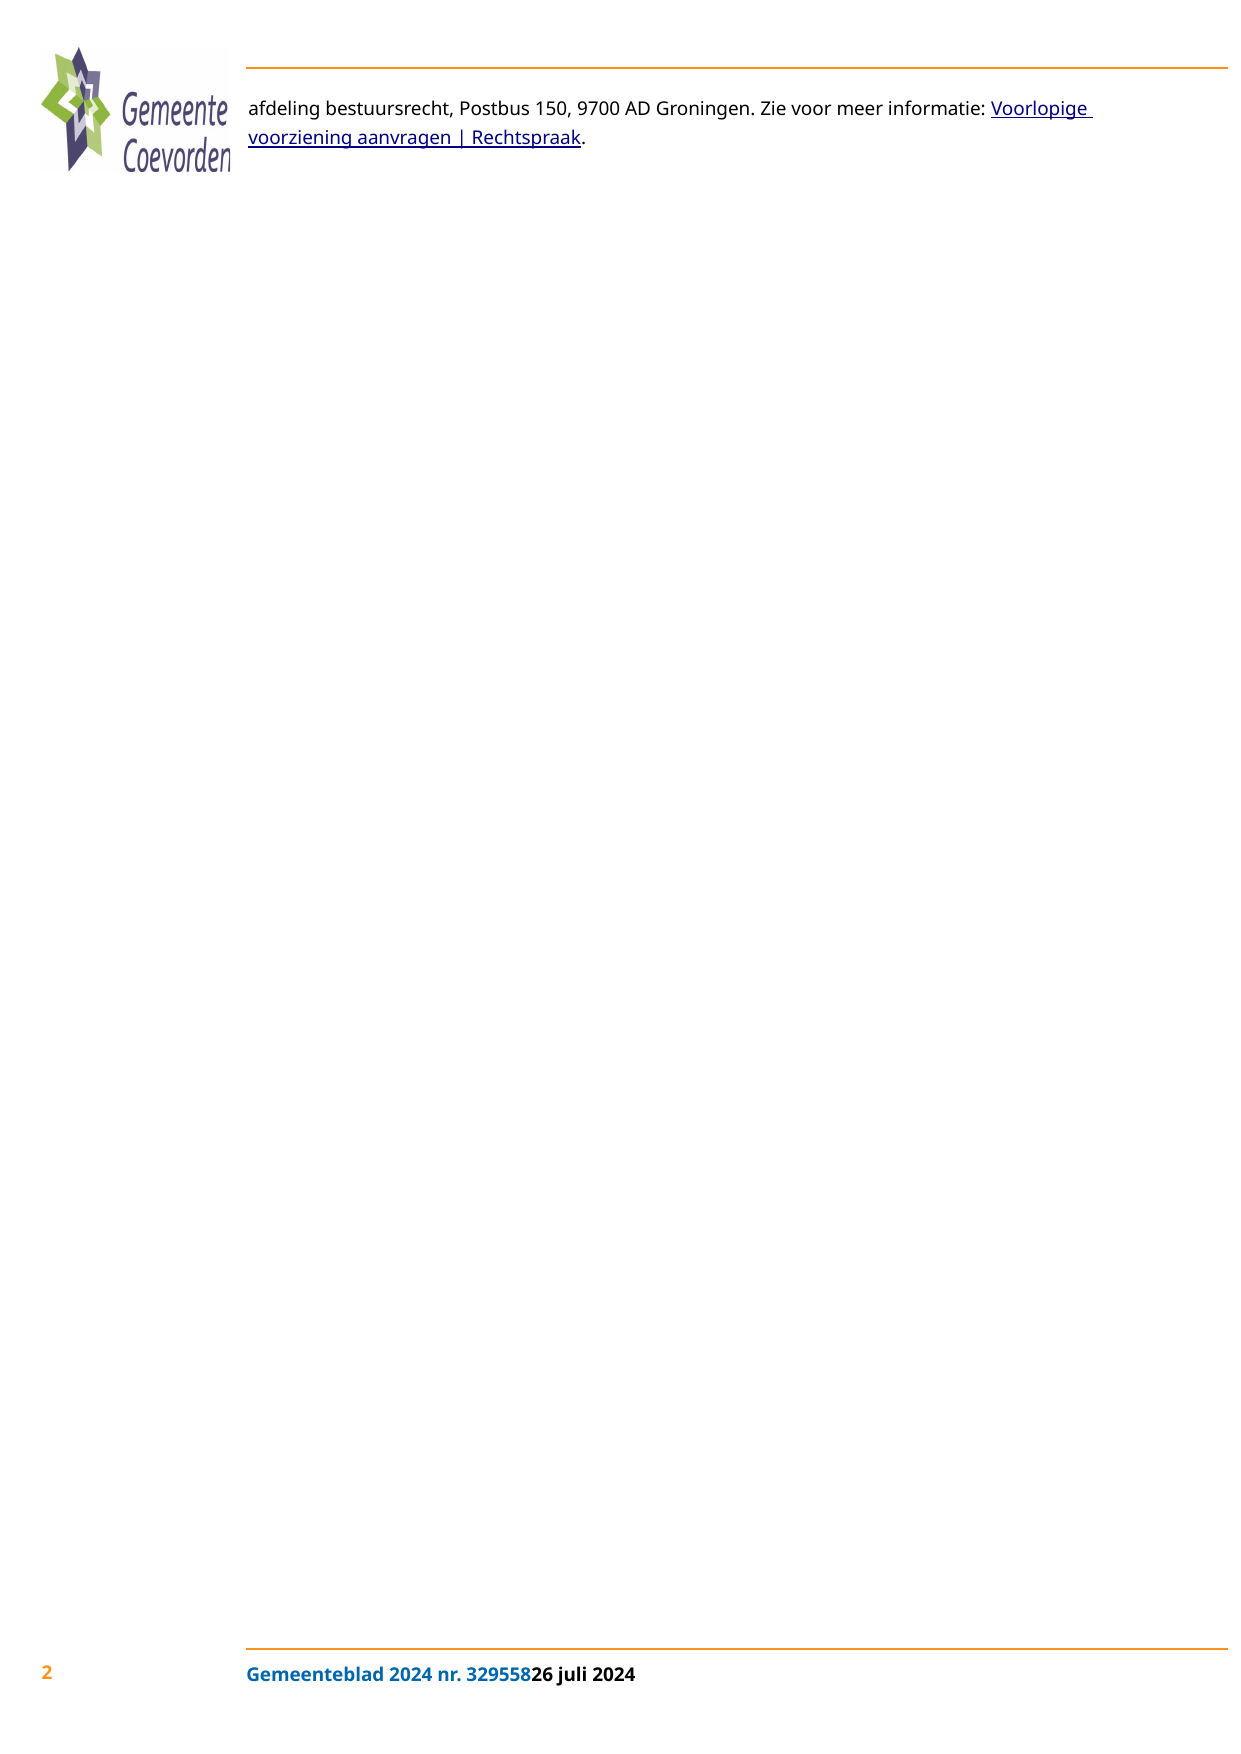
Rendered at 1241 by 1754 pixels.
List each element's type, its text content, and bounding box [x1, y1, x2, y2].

text afdeling bestuursrecht, Postbus 150, 9700 AD Groningen. Zie voor meer informatie: Voorlopige voorziening aanvragen | Rechtspraak. [248, 95, 1152, 150]
picture [41, 47, 231, 172]
